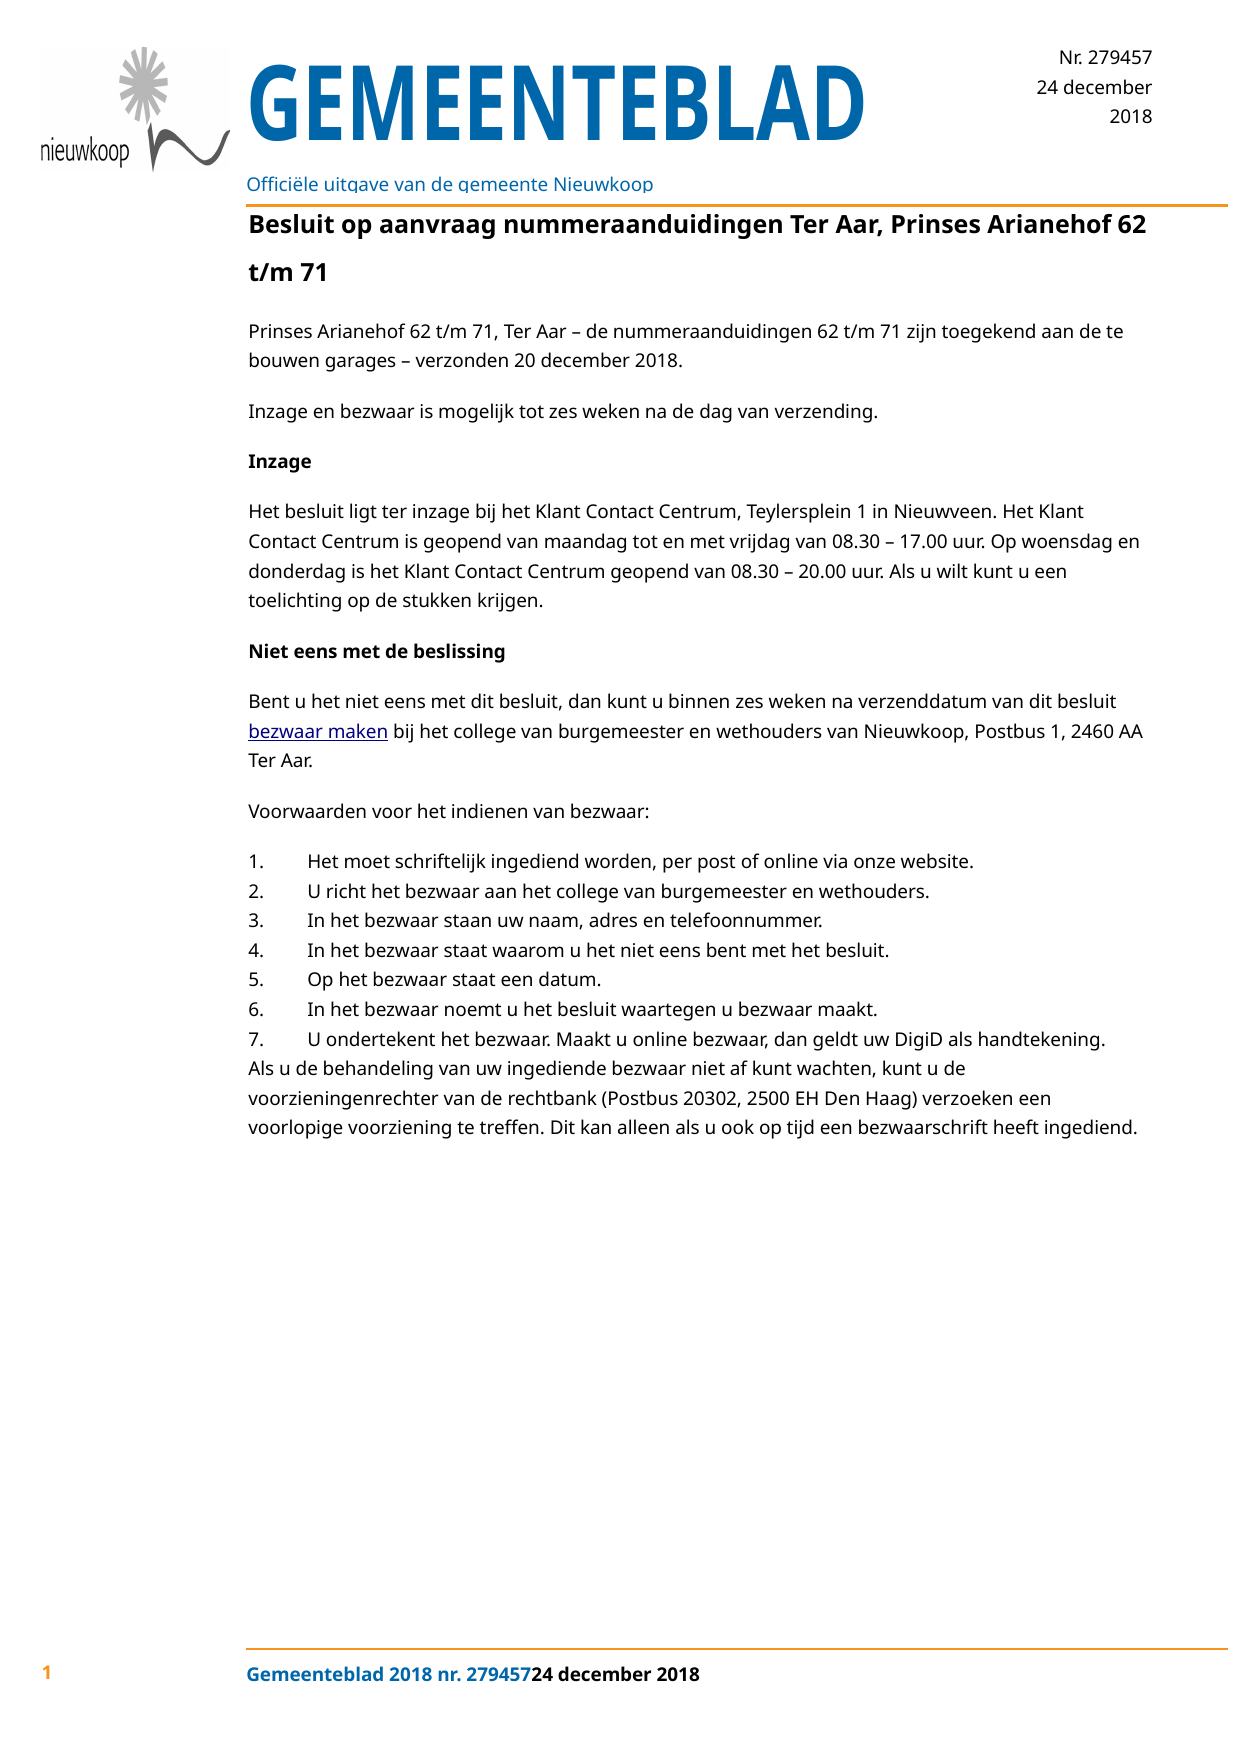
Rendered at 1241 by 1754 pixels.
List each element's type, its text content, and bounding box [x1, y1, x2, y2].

text Niet eens met de beslissing [248, 638, 1152, 664]
list Op het bezwaar staat een datum. [248, 967, 1152, 992]
text Inzage [248, 448, 1152, 474]
text Prinses Arianehof 62 t/m 71, Ter Aar – de nummeraanduidingen 62 t/m 71 zijn toegekend aan de te bouwen garages – verzonden 20 december 2018. [248, 318, 1152, 373]
text Het besluit ligt ter inzage bij het Klant Contact Centrum, Teylersplein 1 in Nieuwveen. Het Klant Contact Centrum is geopend van maandag tot en met vrijdag van 08.30 – 17.00 uur. Op woensdag en donderdag is het Klant Contact Centrum geopend van 08.30 – 20.00 uur. Als u wilt kunt u een toelichting op de stukken krijgen. [248, 499, 1152, 613]
text Inzage en bezwaar is mogelijk tot zes weken na de dag van verzending. [248, 398, 1152, 424]
text Voorwaarden voor het indienen van bezwaar: [248, 798, 1152, 824]
list In het bezwaar staan uw naam, adres en telefoonnummer. [248, 907, 1152, 933]
list U ondertekent het bezwaar. Maakt u online bezwaar, dan geldt uw DigiD als handtekening. [248, 1026, 1152, 1052]
picture [41, 47, 231, 172]
list Het moet schriftelijk ingediend worden, per post of online via onze website. [248, 848, 1152, 874]
list U richt het bezwaar aan het college van burgemeester en wethouders. [248, 878, 1152, 904]
text Bent u het niet eens met dit besluit, dan kunt u binnen zes weken na verzenddatum van dit besluit bezwaar maken bij het college van burgemeester en wethouders van Nieuwkoop, Postbus 1, 2460 AA Ter Aar. [248, 688, 1152, 773]
text Besluit op aanvraag nummeraanduidingen Ter Aar, Prinses Arianehof 62 t/m 71 [248, 207, 1152, 288]
list In het bezwaar staat waarom u het niet eens bent met het besluit. [248, 937, 1152, 963]
list In het bezwaar noemt u het besluit waartegen u bezwaar maakt. [248, 996, 1152, 1022]
text Als u de behandeling van uw ingediende bezwaar niet af kunt wachten, kunt u de voorzieningenrechter van de rechtbank (Postbus 20302, 2500 EH Den Haag) verzoeken een voorlopige voorziening te treffen. Dit kan alleen als u ook op tijd een bezwaarschrift heeft ingediend. [248, 1055, 1152, 1140]
